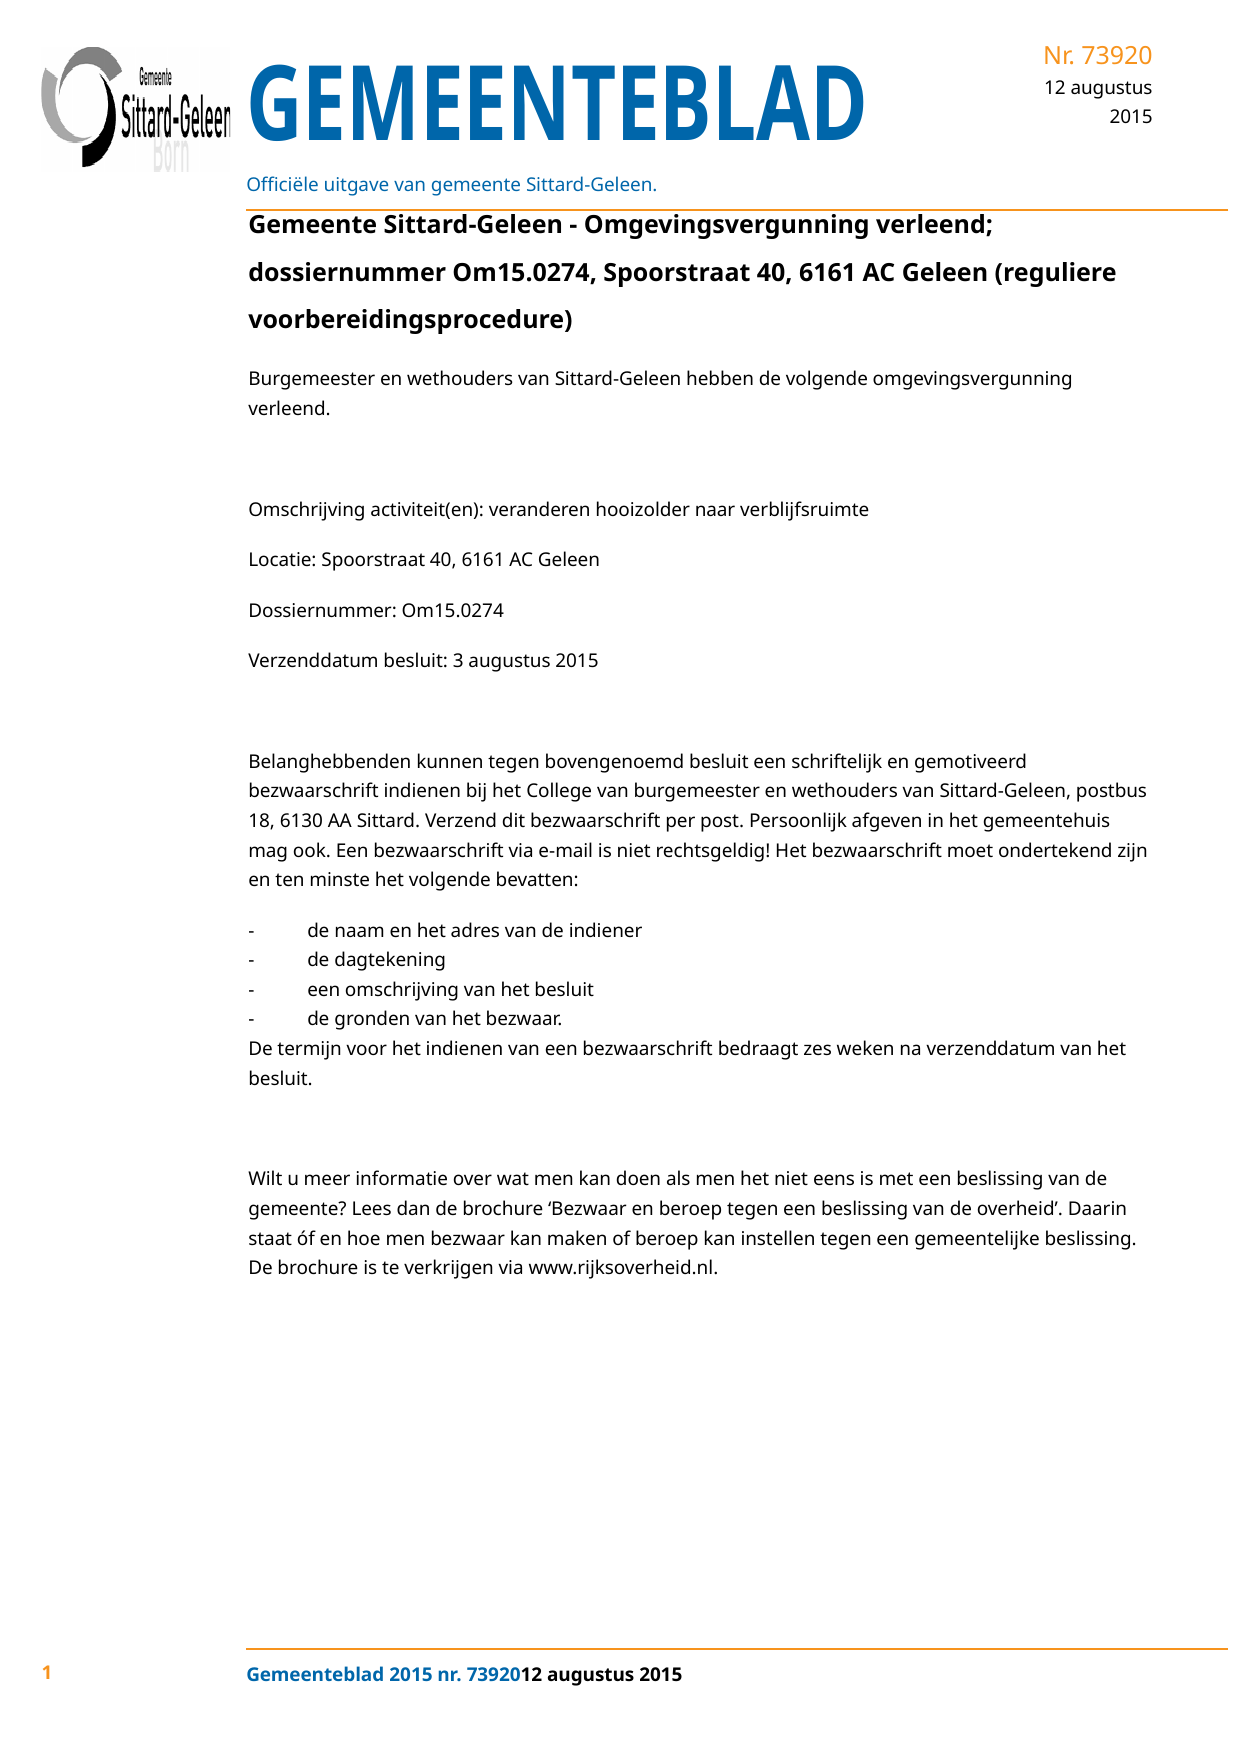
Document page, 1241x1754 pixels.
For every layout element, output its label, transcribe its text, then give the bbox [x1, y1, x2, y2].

text Locatie: Spoorstraat 40, 6161 AC Geleen [248, 546, 1152, 572]
text Gemeente Sittard-Geleen - Omgevingsvergunning verleend; dossiernummer Om15.0274, Spoorstraat 40, 6161 AC Geleen (reguliere voorbereidingsprocedure) [248, 211, 1152, 336]
list de naam en het adres van de indiener [248, 917, 1152, 942]
picture [41, 47, 231, 172]
list de gronden van het bezwaar. [248, 1006, 1152, 1031]
text De termijn voor het indienen van een bezwaarschrift bedraagt zes weken na verzenddatum van het besluit. [248, 1035, 1152, 1090]
text Burgemeester en wethouders van Sittard-Geleen hebben de volgende omgevingsvergunning verleend. [248, 366, 1152, 421]
text Omschrijving activiteit(en): veranderen hooizolder naar verblijfsruimte [248, 496, 1152, 522]
text Dossiernummer: Om15.0274 [248, 597, 1152, 622]
list een omschrijving van het besluit [248, 976, 1152, 1002]
list de dagtekening [248, 946, 1152, 972]
text Belanghebbenden kunnen tegen bovengenoemd besluit een schriftelijk en gemotiveerd bezwaarschrift indienen bij het College van burgemeester en wethouders van Sittard-Geleen, postbus 18, 6130 AA Sittard. Verzend dit bezwaarschrift per post. Persoonlijk afgeven in het gemeentehuis mag ook. Een bezwaarschrift via e-mail is niet rechtsgeldig! Het bezwaarschrift moet ondertekend zijn en ten minste het volgende bevatten: [248, 748, 1152, 892]
text Wilt u meer informatie over wat men kan doen als men het niet eens is met een beslissing van de gemeente? Lees dan de brochure ‘Bezwaar en beroep tegen een beslissing van de overheid’. Daarin staat óf en hoe men bezwaar kan maken of beroep kan instellen tegen een gemeentelijke beslissing. De brochure is te verkrijgen via www.rijksoverheid.nl. [248, 1166, 1152, 1280]
text Verzenddatum besluit: 3 augustus 2015 [248, 647, 1152, 673]
